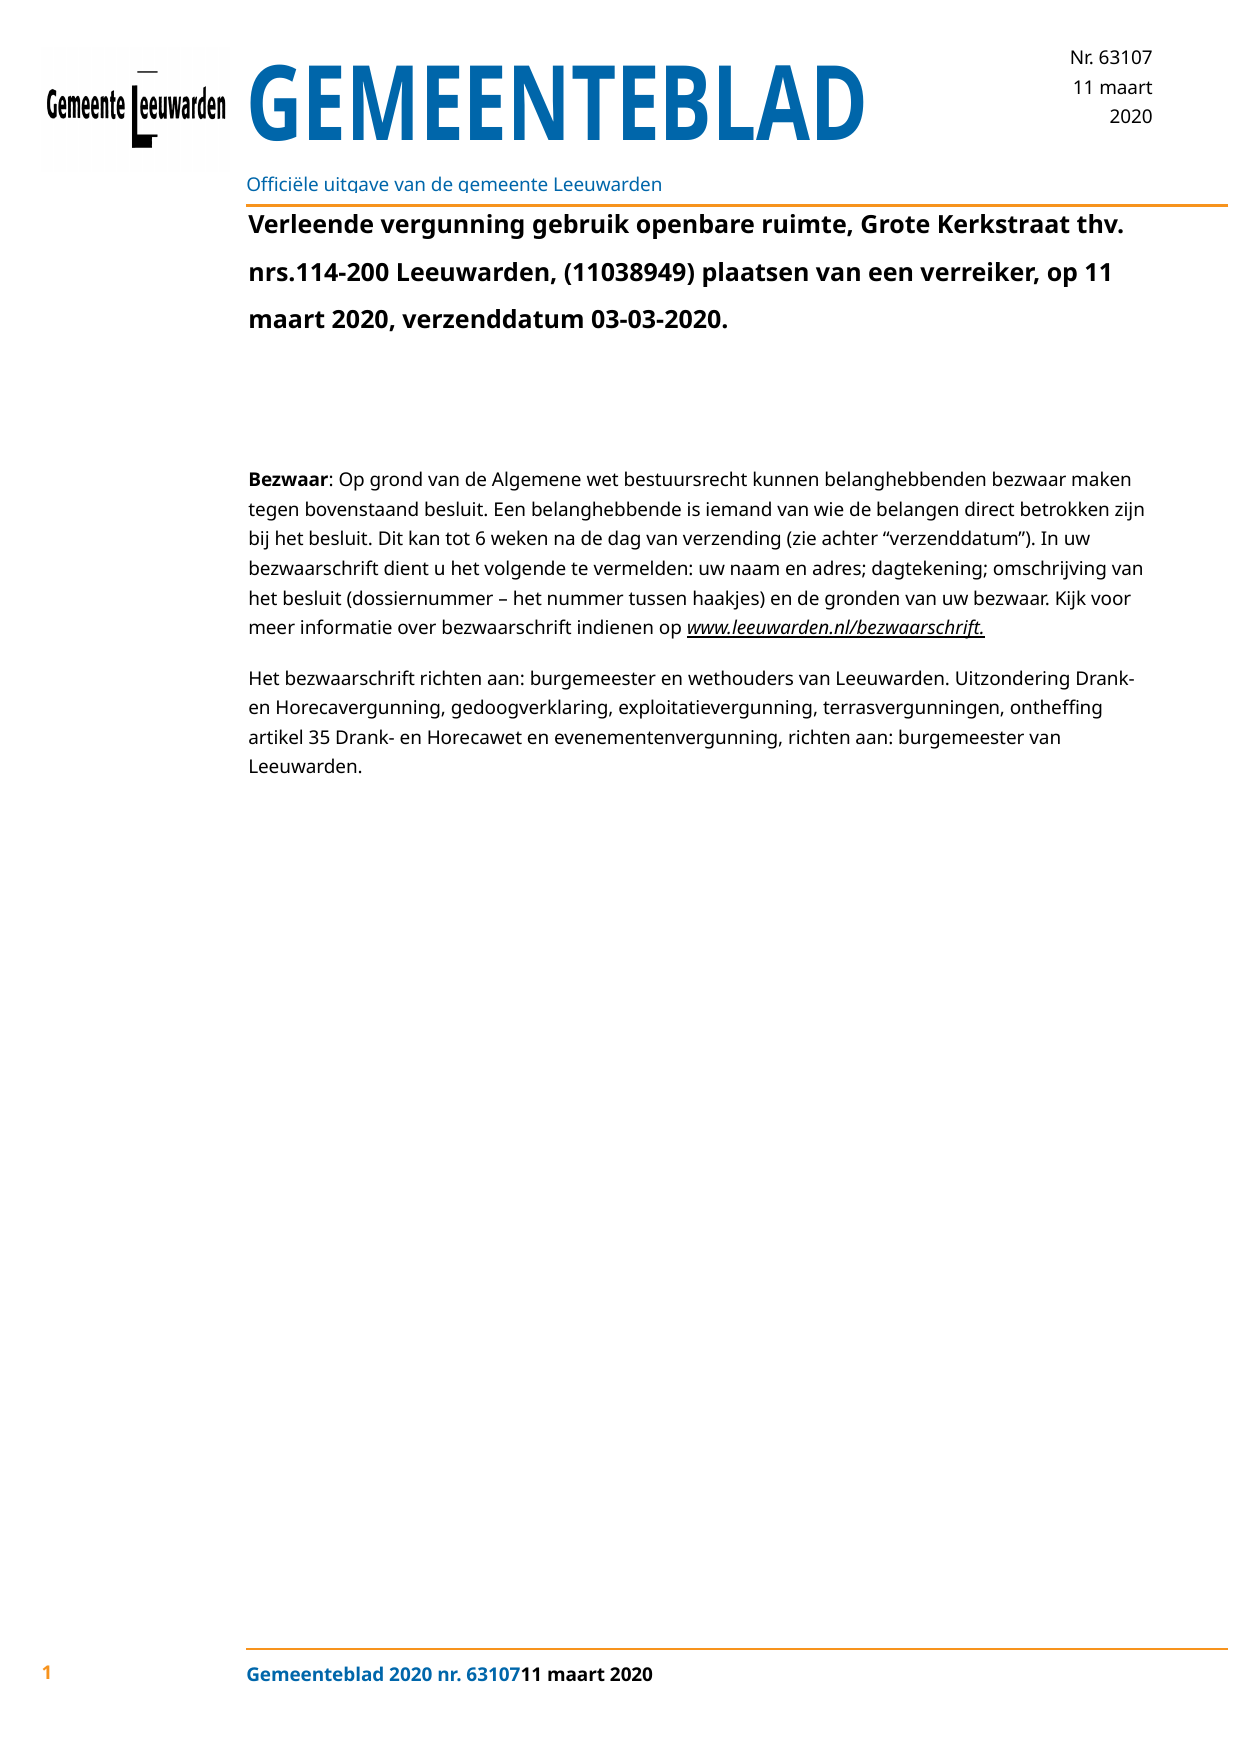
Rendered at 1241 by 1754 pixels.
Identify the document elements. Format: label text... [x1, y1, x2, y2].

text Het bezwaarschrift richten aan: burgemeester en wethouders van Leeuwarden. Uitzondering Drank- en Horecavergunning, gedoogverklaring, exploitatievergunning, terrasvergunningen, ontheffing artikel 35 Drank- en Horecawet en evenementenvergunning, richten aan: burgemeester van Leeuwarden. [248, 665, 1152, 779]
picture [41, 47, 231, 172]
text Verleende vergunning gebruik openbare ruimte, Grote Kerkstraat thv. nrs.114-200 Leeuwarden, (11038949) plaatsen van een verreiker, op 11 maart 2020, verzenddatum 03-03-2020. [248, 207, 1152, 336]
text Bezwaar: Op grond van de Algemene wet bestuursrecht kunnen belanghebbenden bezwaar maken tegen bovenstaand besluit. Een belanghebbende is iemand van wie de belangen direct betrokken zijn bij het besluit. Dit kan tot 6 weken na de dag van verzending (zie achter “verzenddatum”). In uw bezwaarschrift dient u het volgende te vermelden: uw naam en adres; dagtekening; omschrijving van het besluit (dossiernummer – het nummer tussen haakjes) en de gronden van uw bezwaar. Kijk voor meer informatie over bezwaarschrift indienen op www.leeuwarden.nl/bezwaarschrift. [248, 466, 1152, 640]
